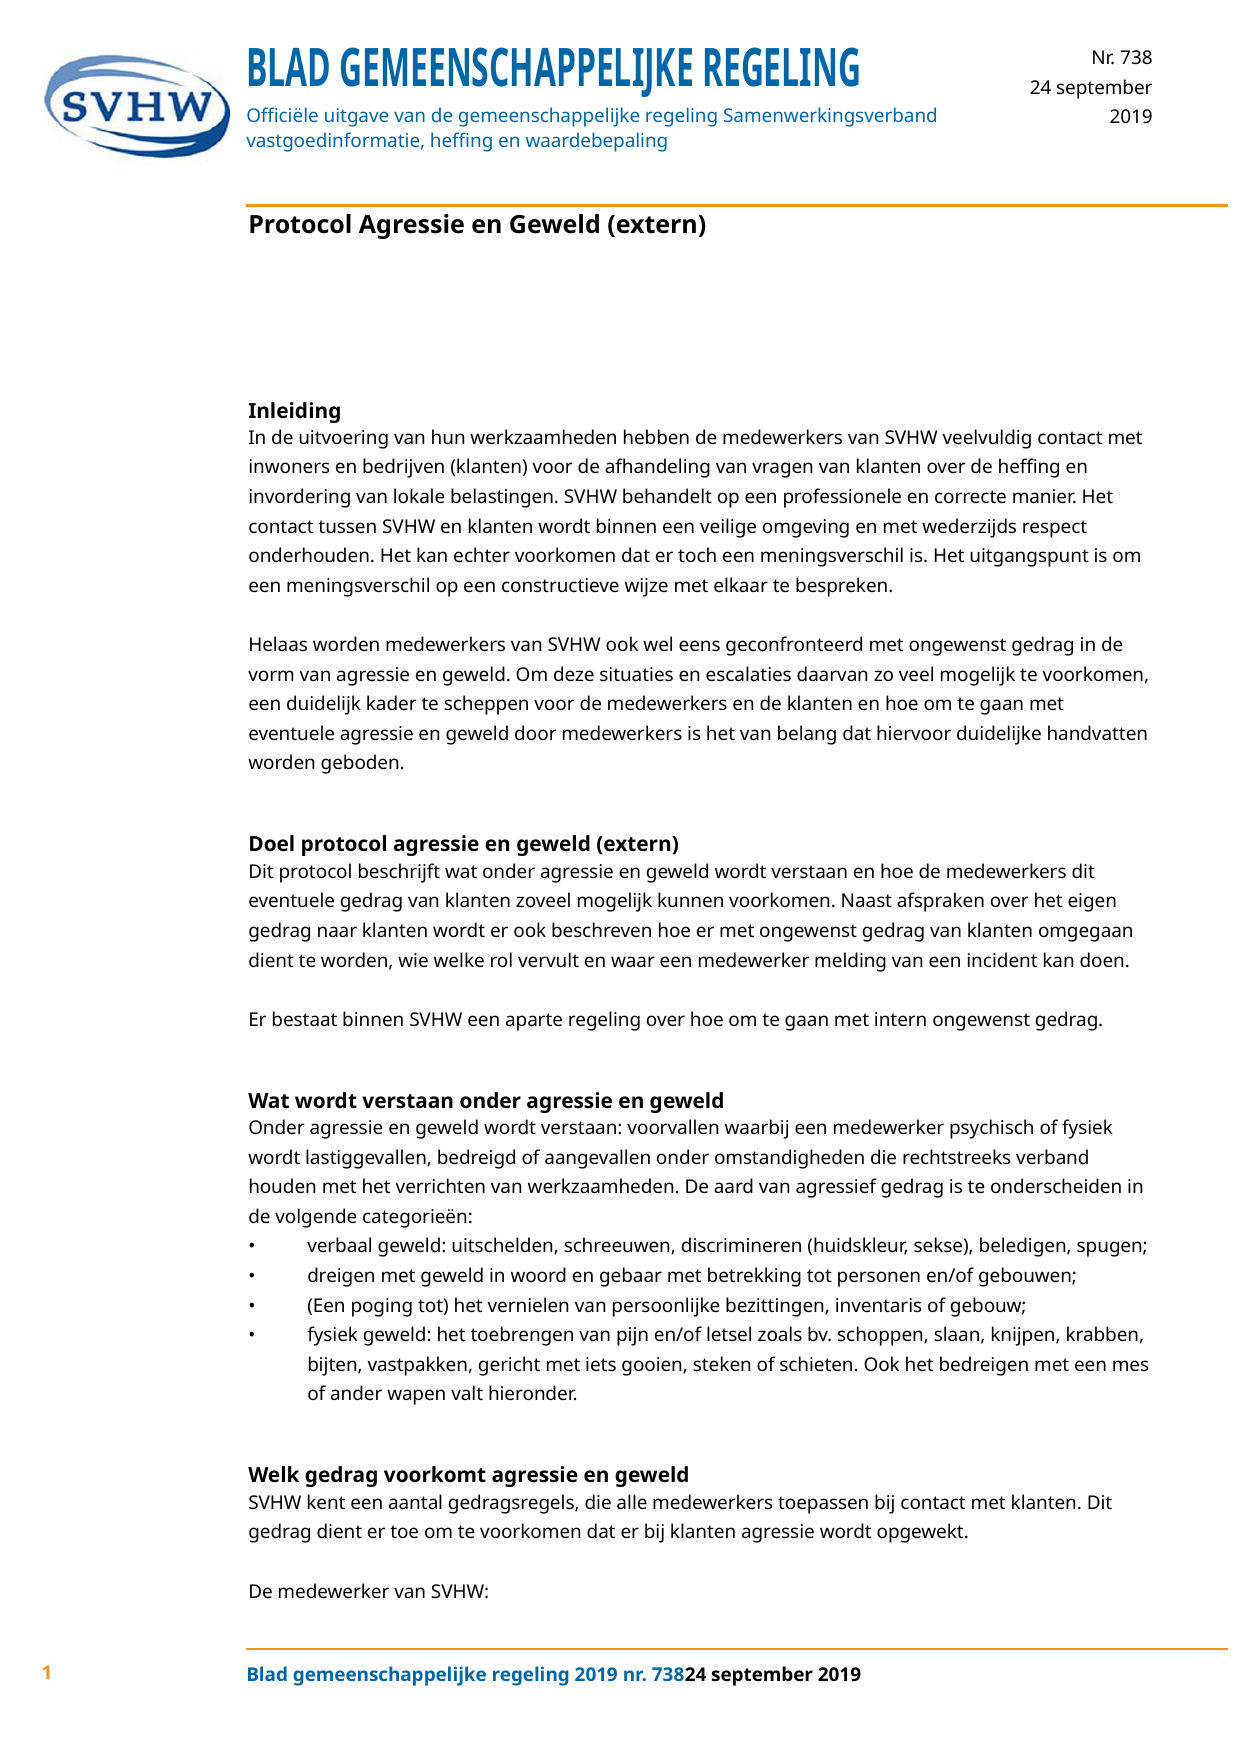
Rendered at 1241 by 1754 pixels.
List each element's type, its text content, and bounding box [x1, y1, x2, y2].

list fysiek geweld: het toebrengen van pijn en/of letsel zoals bv. schoppen, slaan, knijpen, krabben, bijten, vastpakken, gericht met iets gooien, steken of schieten. Ook het bedreigen met een mes of ander wapen valt hieronder. [248, 1321, 1152, 1406]
text De medewerker van SVHW: [248, 1578, 1152, 1603]
list dreigen met geweld in woord en gebaar met betrekking tot personen en/of gebouwen; [248, 1262, 1152, 1288]
picture [41, 47, 231, 172]
text Wat wordt verstaan onder agressie en geweld [248, 1086, 1152, 1114]
text Protocol Agressie en Geweld (extern) [248, 207, 1152, 241]
list verbaal geweld: uitschelden, schreeuwen, discrimineren (huidskleur, sekse), beledigen, spugen; [248, 1233, 1152, 1258]
text Helaas worden medewerkers van SVHW ook wel eens geconfronteerd met ongewenst gedrag in de vorm van agressie en geweld. Om deze situaties en escalaties daarvan zo veel mogelijk te voorkomen, een duidelijk kader te scheppen voor de medewerkers en de klanten en hoe om te gaan met eventuele agressie en geweld door medewerkers is het van belang dat hiervoor duidelijke handvatten worden geboden. [248, 631, 1152, 775]
text SVHW kent een aantal gedragsregels, die alle medewerkers toepassen bij contact met klanten. Dit gedrag dient er toe om te voorkomen dat er bij klanten agressie wordt opgewekt. [248, 1489, 1152, 1544]
text Dit protocol beschrijft wat onder agressie en geweld wordt verstaan en hoe de medewerkers dit eventuele gedrag van klanten zoveel mogelijk kunnen voorkomen. Naast afspraken over het eigen gedrag naar klanten wordt er ook beschreven hoe er met ongewenst gedrag van klanten omgegaan dient te worden, wie welke rol vervult en waar een medewerker melding van een incident kan doen. [248, 858, 1152, 972]
text In de uitvoering van hun werkzaamheden hebben de medewerkers van SVHW veelvuldig contact met inwoners en bedrijven (klanten) voor de afhandeling van vragen van klanten over de heffing en invordering van lokale belastingen. SVHW behandelt op een professionele en correcte manier. Het contact tussen SVHW en klanten wordt binnen een veilige omgeving en met wederzijds respect onderhouden. Het kan echter voorkomen dat er toch een meningsverschil is. Het uitgangspunt is om een meningsverschil op een constructieve wijze met elkaar te bespreken. [248, 424, 1152, 598]
list (Een poging tot) het vernielen van persoonlijke bezittingen, inventaris of gebouw; [248, 1292, 1152, 1318]
text Onder agressie en geweld wordt verstaan: voorvallen waarbij een medewerker psychisch of fysiek wordt lastiggevallen, bedreigd of aangevallen onder omstandigheden die rechtstreeks verband houden met het verrichten van werkzaamheden. De aard van agressief gedrag is te onderscheiden in de volgende categorieën: [248, 1114, 1152, 1229]
text Inleiding [248, 396, 1152, 424]
text Welk gedrag voorkomt agressie en geweld [248, 1461, 1152, 1489]
text Er bestaat binnen SVHW een aparte regeling over hoe om te gaan met intern ongewenst gedrag. [248, 1006, 1152, 1032]
text Doel protocol agressie en geweld (extern) [248, 829, 1152, 858]
